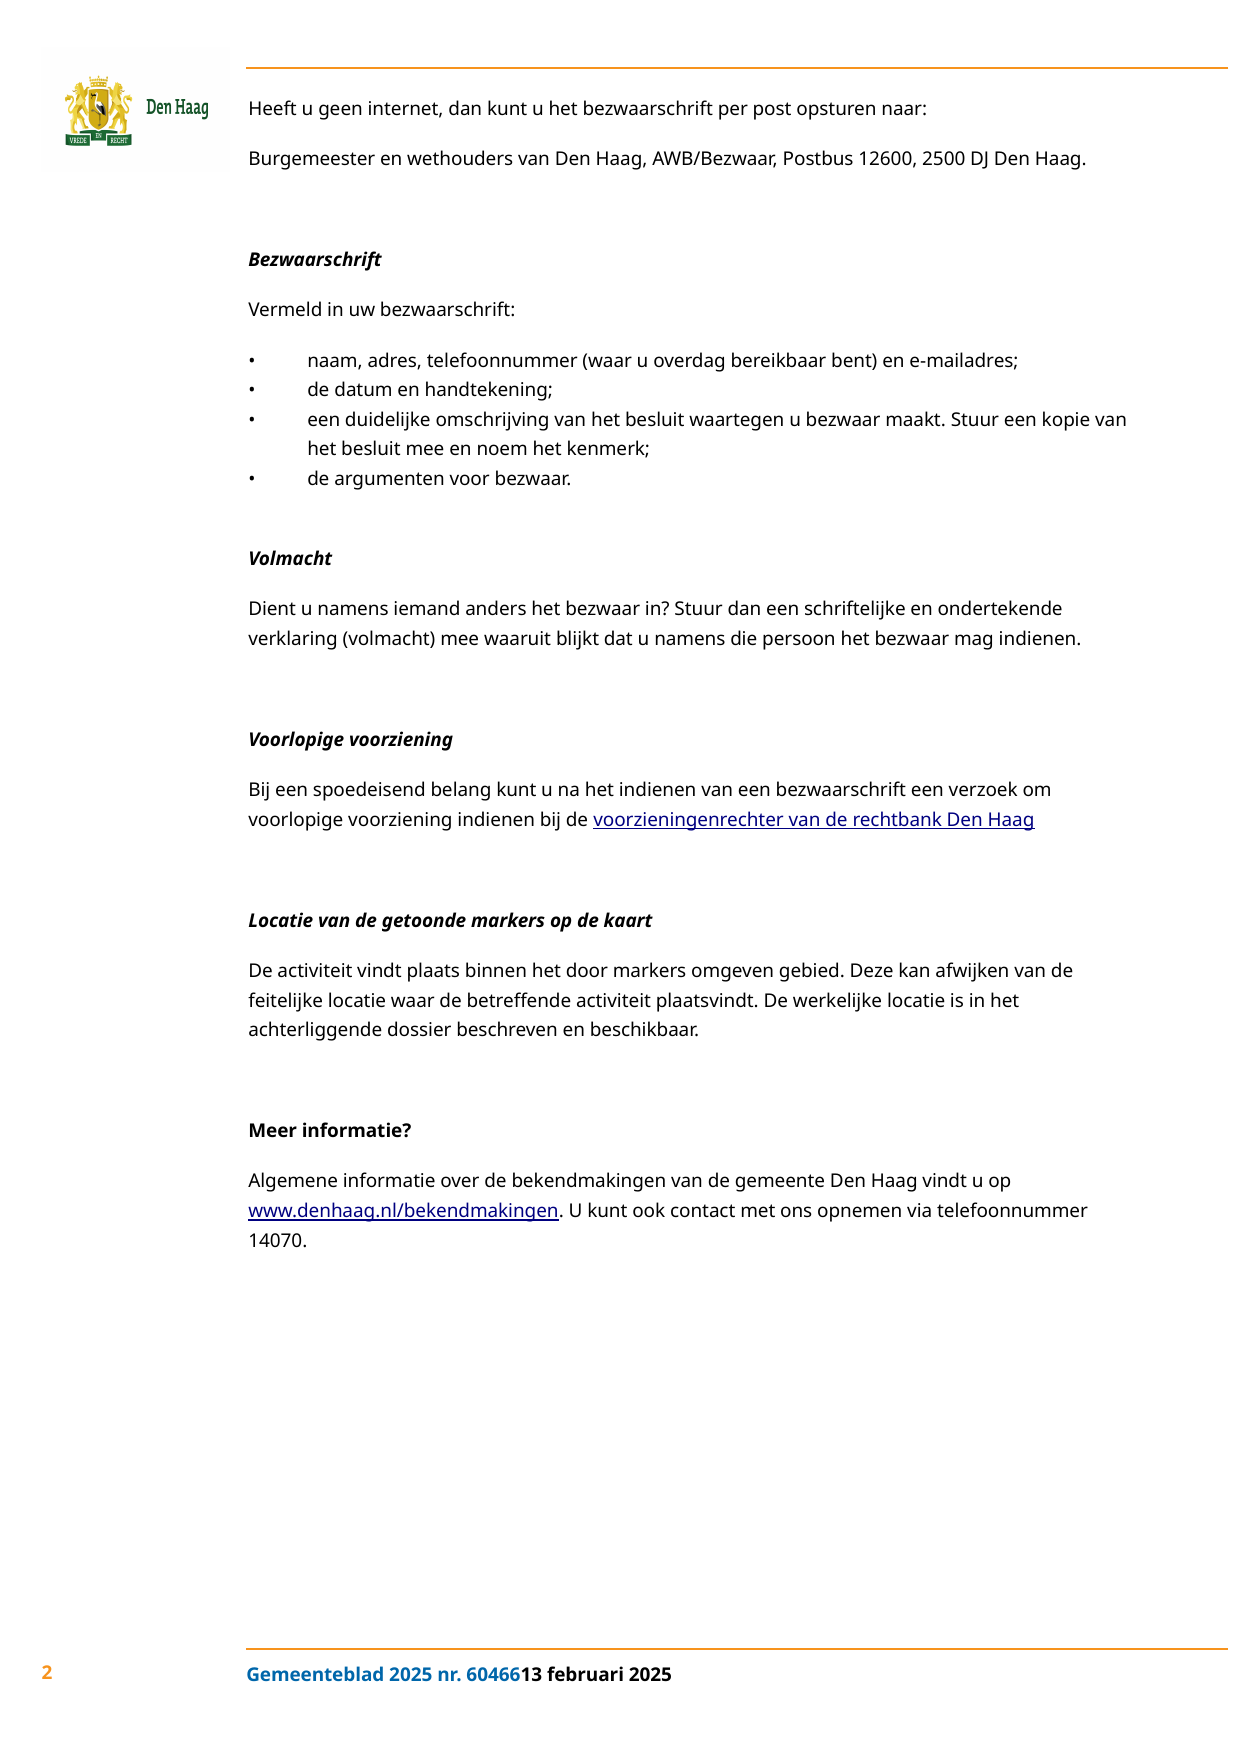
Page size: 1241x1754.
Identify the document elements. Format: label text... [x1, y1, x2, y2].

text Bezwaarschrift [248, 246, 1152, 272]
text Heeft u geen internet, dan kunt u het bezwaarschrift per post opsturen naar: [248, 95, 1152, 121]
picture [41, 47, 231, 172]
list de argumenten voor bezwaar. [248, 465, 1152, 491]
text Burgemeester en wethouders van Den Haag, AWB/Bezwaar, Postbus 12600, 2500 DJ Den Haag. [248, 145, 1152, 171]
text Volmacht [248, 545, 1152, 571]
text Locatie van de getoonde markers op de kaart [248, 907, 1152, 933]
text Dient u namens iemand anders het bezwaar in? Stuur dan een schriftelijke en ondertekende verklaring (volmacht) mee waaruit blijkt dat u namens die persoon het bezwaar mag indienen. [248, 596, 1152, 651]
text Vermeld in uw bezwaarschrift: [248, 296, 1152, 322]
list naam, adres, telefoonnummer (waar u overdag bereikbaar bent) en e-mailadres; [248, 347, 1152, 373]
text Bij een spoedeisend belang kunt u na het indienen van een bezwaarschrift een verzoek om voorlopige voorziening indienen bij de voorzieningenrechter van de rechtbank Den Haag [248, 776, 1152, 832]
text De activiteit vindt plaats binnen het door markers omgeven gebied. Deze kan afwijken van de feitelijke locatie waar de betreffende activiteit plaatsvindt. De werkelijke locatie is in het achterliggende dossier beschreven en beschikbaar. [248, 957, 1152, 1042]
text Meer informatie? [248, 1117, 1152, 1143]
text Algemene informatie over de bekendmakingen van de gemeente Den Haag vindt u op www.denhaag.nl/bekendmakingen. U kunt ook contact met ons opnemen via telefoonnummer 14070. [248, 1168, 1152, 1253]
list de datum en handtekening; [248, 376, 1152, 402]
list een duidelijke omschrijving van het besluit waartegen u bezwaar maakt. Stuur een kopie van het besluit mee en noem het kenmerk; [248, 406, 1152, 461]
text Voorlopige voorziening [248, 726, 1152, 752]
